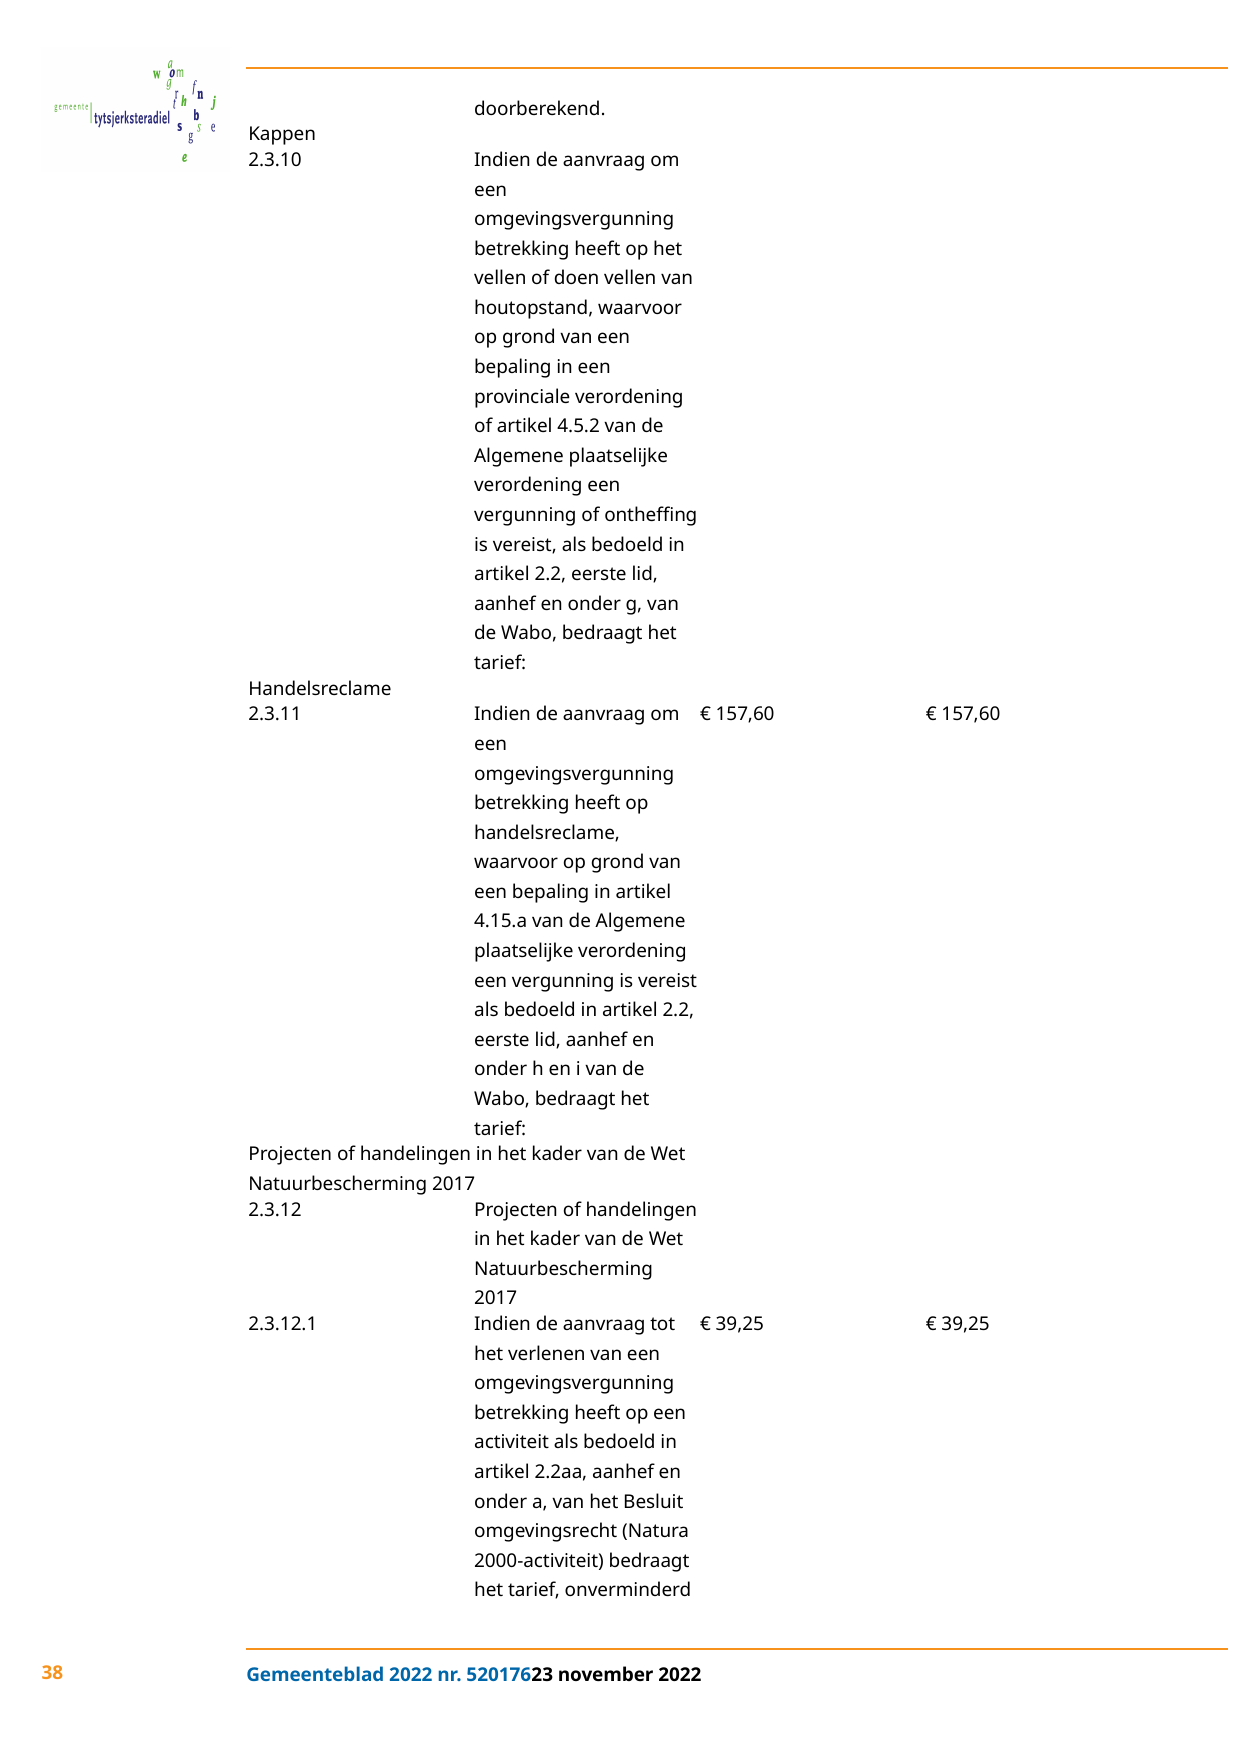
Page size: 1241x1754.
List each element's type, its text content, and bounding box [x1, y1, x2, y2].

table_cell € 39,25 [926, 1310, 1152, 1602]
table_cell 2.3.12 [248, 1196, 474, 1310]
picture [41, 47, 231, 172]
table_cell [926, 1196, 1152, 1310]
table_cell [926, 675, 1152, 701]
table_cell 2.3.12.1 [248, 1310, 474, 1602]
table_cell [700, 1196, 926, 1310]
table_cell [926, 121, 1152, 146]
table_cell Indien de aanvraag om een omgevingsvergunning betrekking heeft op het vellen of doen vellen van houtopstand, waarvoor op grond van een bepaling in een provinciale verordening of artikel 4.5.2 van de Algemene plaatselijke verordening een vergunning of ontheffing is vereist, als bedoeld in artikel 2.2, eerste lid, aanhef en onder g, van de Wabo, bedraagt het tarief: [474, 146, 700, 675]
table_cell 2.3.11 [248, 701, 474, 1141]
table_cell Projecten of handelingen in het kader van de Wet Natuurbescherming 2017 [248, 1141, 700, 1196]
table_cell [926, 95, 1152, 121]
table_cell 2.3.10 [248, 146, 474, 675]
table_cell [700, 121, 926, 146]
table_cell [248, 95, 474, 121]
table_cell [700, 1141, 926, 1196]
table_cell [700, 146, 926, 675]
table_cell € 157,60 [926, 701, 1152, 1141]
table_cell Handelsreclame [248, 675, 700, 701]
table_cell doorberekend. [474, 95, 700, 121]
table_cell € 39,25 [700, 1310, 926, 1602]
table_cell Indien de aanvraag tot het verlenen van een omgevingsvergunning betrekking heeft op een activiteit als bedoeld in artikel 2.2aa, aanhef en onder a, van het Besluit omgevingsrecht (Natura 2000-activiteit) bedraagt het tarief, onverminderd [474, 1310, 700, 1602]
table_cell Kappen [248, 121, 700, 146]
table_cell [700, 95, 926, 121]
table_cell [926, 146, 1152, 675]
table_cell Indien de aanvraag om een omgevingsvergunning betrekking heeft op handelsreclame, waarvoor op grond van een bepaling in artikel 4.15.a van de Algemene plaatselijke verordening een vergunning is vereist als bedoeld in artikel 2.2, eerste lid, aanhef en onder h en i van de Wabo, bedraagt het tarief: [474, 701, 700, 1141]
table_cell € 157,60 [700, 701, 926, 1141]
table_cell Projecten of handelingen in het kader van de Wet Natuurbescherming 2017 [474, 1196, 700, 1310]
table_cell [700, 675, 926, 701]
table_cell [926, 1141, 1152, 1196]
